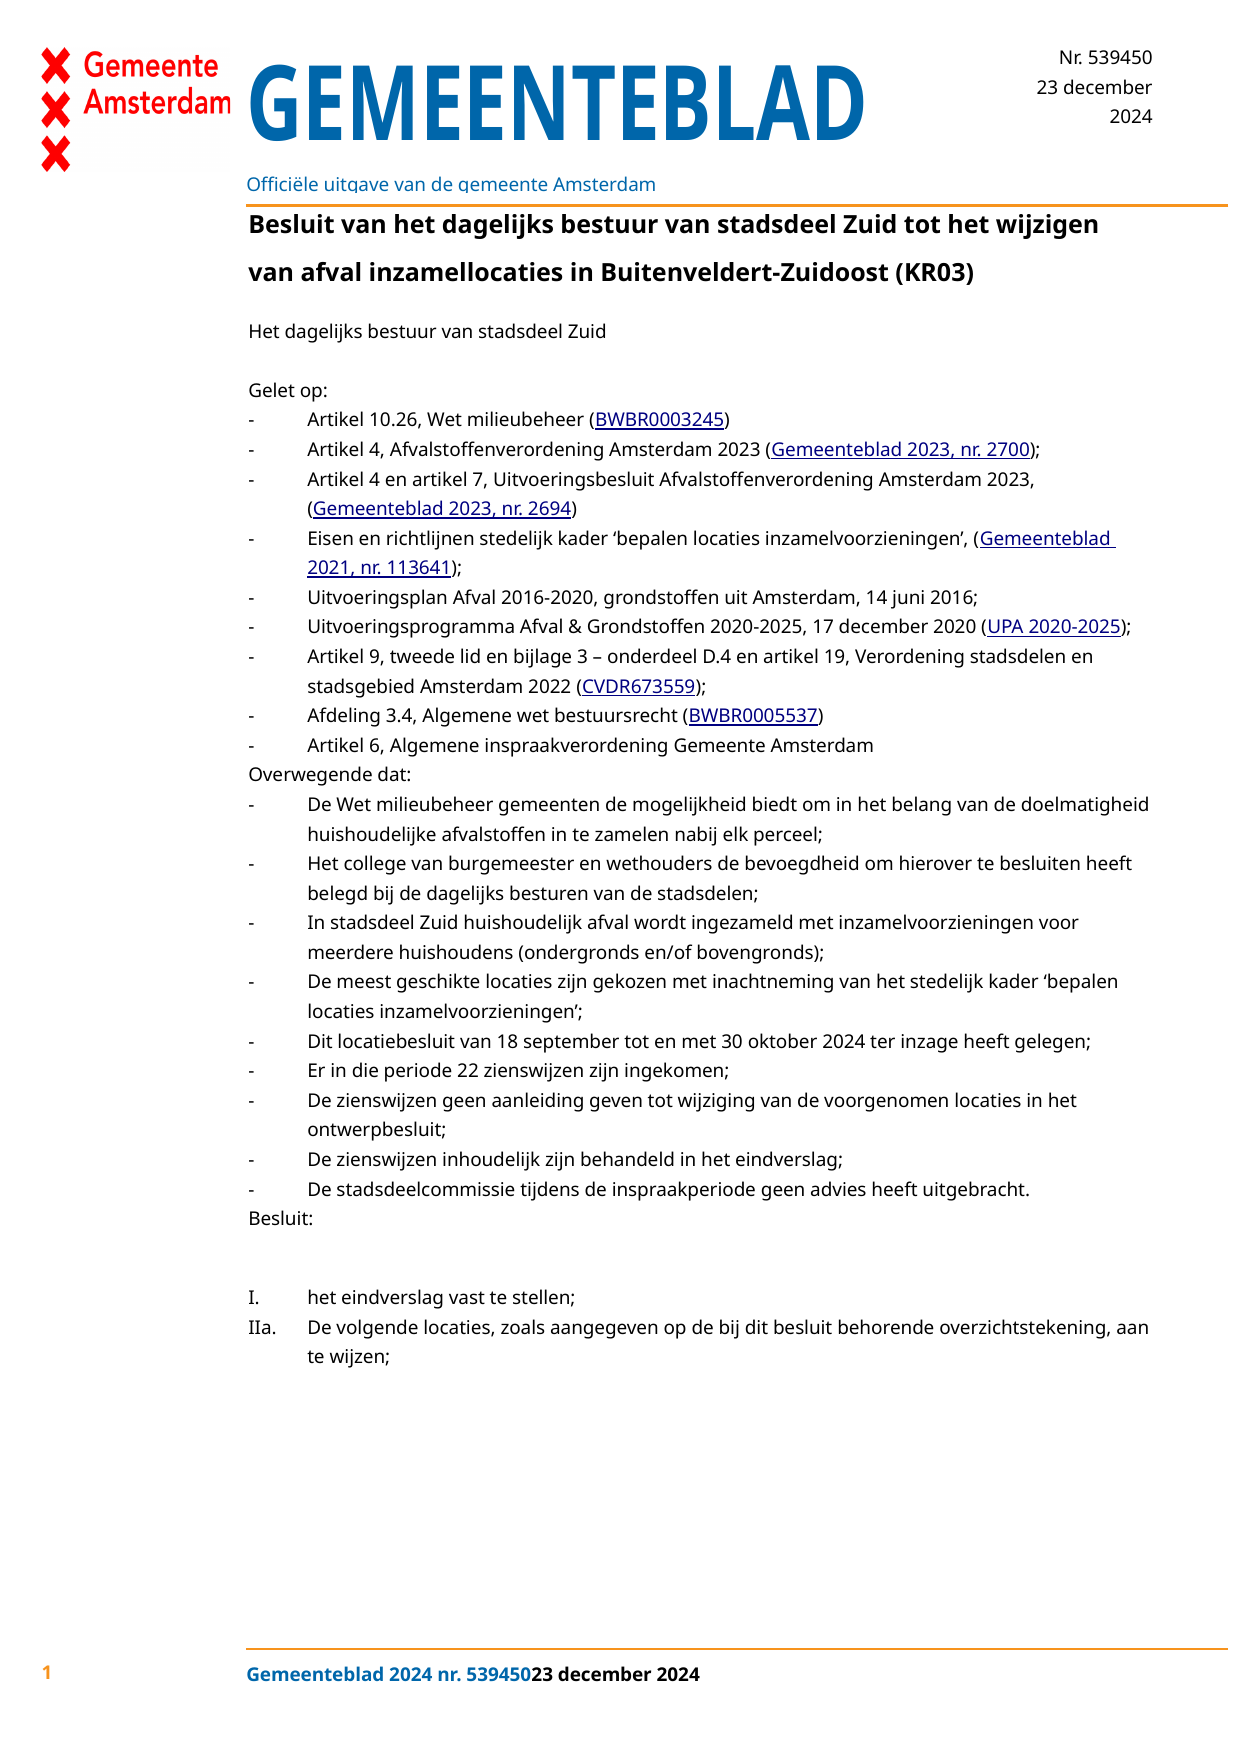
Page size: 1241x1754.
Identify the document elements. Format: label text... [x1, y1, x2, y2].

list De zienswijzen geen aanleiding geven tot wijziging van de voorgenomen locaties in het ontwerpbesluit; [248, 1087, 1152, 1142]
picture [41, 47, 231, 172]
list Afdeling 3.4, Algemene wet bestuursrecht (BWBR0005537) [248, 702, 1152, 728]
list Eisen en richtlijnen stedelijk kader ‘bepalen locaties inzamelvoorzieningen’, (Gemeenteblad 2021, nr. 113641); [248, 525, 1152, 580]
text Besluit: [248, 1205, 1152, 1231]
list Artikel 10.26, Wet milieubeheer (BWBR0003245) [248, 407, 1152, 432]
list De Wet milieubeheer gemeenten de mogelijkheid biedt om in het belang van de doelmatigheid huishoudelijke afvalstoffen in te zamelen nabij elk perceel; [248, 791, 1152, 847]
text Gelet op: [248, 377, 1152, 403]
list Artikel 6, Algemene inspraakverordening Gemeente Amsterdam [248, 732, 1152, 758]
list Het college van burgemeester en wethouders de bevoegdheid om hierover te besluiten heeft belegd bij de dagelijks besturen van de stadsdelen; [248, 850, 1152, 906]
list In stadsdeel Zuid huishoudelijk afval wordt ingezameld met inzamelvoorzieningen voor meerdere huishoudens (ondergronds en/of bovengronds); [248, 909, 1152, 965]
text Het dagelijks bestuur van stadsdeel Zuid [248, 318, 1152, 344]
list Uitvoeringsplan Afval 2016-2020, grondstoffen uit Amsterdam, 14 juni 2016; [248, 584, 1152, 610]
text Overwegende dat: [248, 762, 1152, 787]
list Uitvoeringsprogramma Afval & Grondstoffen 2020-2025, 17 december 2020 (UPA 2020-2025); [248, 614, 1152, 639]
list Dit locatiebesluit van 18 september tot en met 30 oktober 2024 ter inzage heeft gelegen; [248, 1028, 1152, 1054]
list Er in die periode 22 zienswijzen zijn ingekomen; [248, 1057, 1152, 1083]
list Artikel 4, Afvalstoffenverordening Amsterdam 2023 (Gemeenteblad 2023, nr. 2700); [248, 436, 1152, 462]
list het eindverslag vast te stellen; [248, 1284, 1152, 1310]
list De zienswijzen inhoudelijk zijn behandeld in het eindverslag; [248, 1146, 1152, 1172]
list De stadsdeelcommissie tijdens de inspraakperiode geen advies heeft uitgebracht. [248, 1176, 1152, 1202]
list De volgende locaties, zoals aangegeven op de bij dit besluit behorende overzichtstekening, aan te wijzen; [248, 1314, 1152, 1369]
list Artikel 4 en artikel 7, Uitvoeringsbesluit Afvalstoffenverordening Amsterdam 2023, (Gemeenteblad 2023, nr. 2694) [248, 466, 1152, 521]
list De meest geschikte locaties zijn gekozen met inachtneming van het stedelijk kader ‘bepalen locaties inzamelvoorzieningen’; [248, 969, 1152, 1024]
list Artikel 9, tweede lid en bijlage 3 – onderdeel D.4 en artikel 19, Verordening stadsdelen en stadsgebied Amsterdam 2022 (CVDR673559); [248, 643, 1152, 699]
text Besluit van het dagelijks bestuur van stadsdeel Zuid tot het wijzigen van afval inzamellocaties in Buitenveldert-Zuidoost (KR03) [248, 207, 1152, 288]
